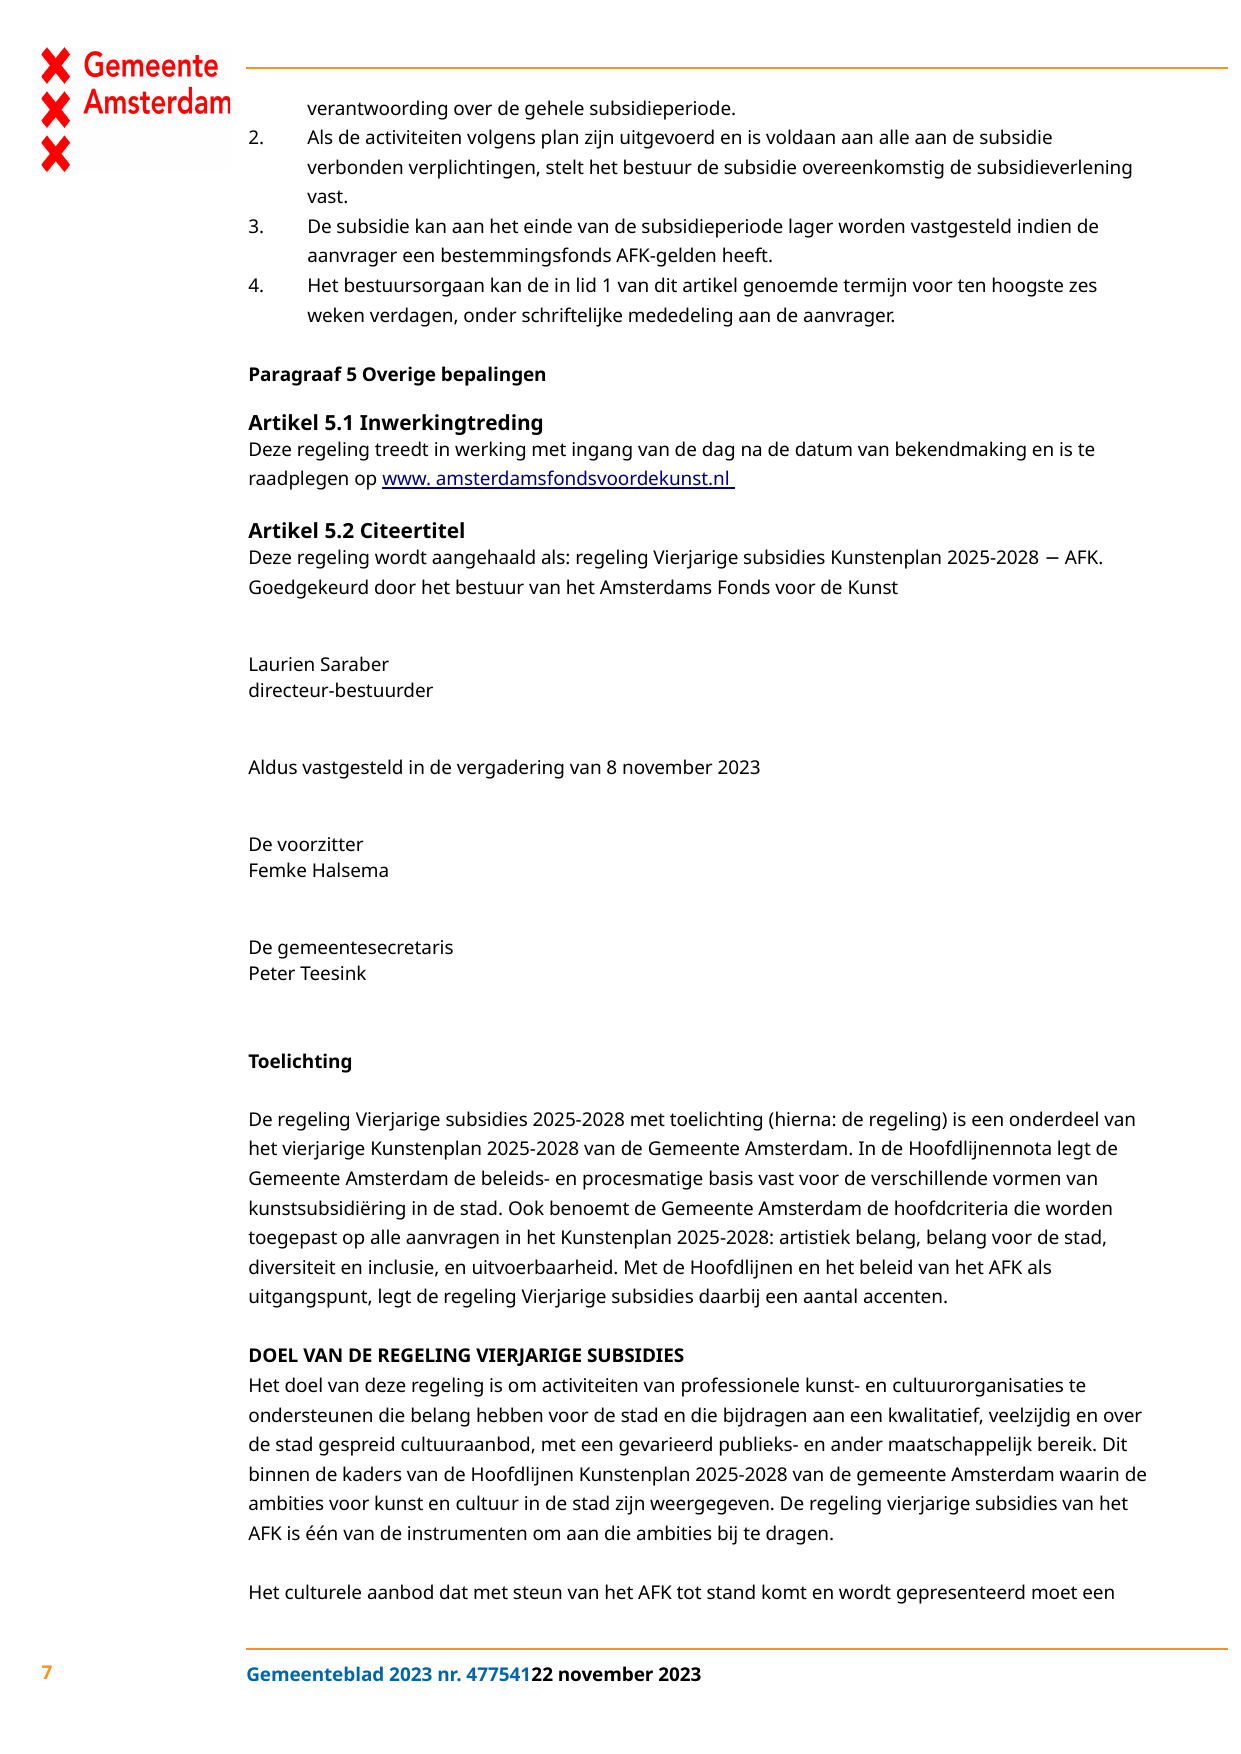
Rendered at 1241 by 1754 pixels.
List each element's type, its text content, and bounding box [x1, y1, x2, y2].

text De regeling Vierjarige subsidies 2025-2028 met toelichting (hierna: de regeling) is een onderdeel van het vierjarige Kunstenplan 2025-2028 van de Gemeente Amsterdam. In de Hoofdlijnennota legt de Gemeente Amsterdam de beleids- en procesmatige basis vast voor de verschillende vormen van kunstsubsidiëring in de stad. Ook benoemt de Gemeente Amsterdam de hoofdcriteria die worden toegepast op alle aanvragen in het Kunstenplan 2025-2028: artistiek belang, belang voor de stad, diversiteit en inclusie, en uitvoerbaarheid. Met de Hoofdlijnen en het beleid van het AFK als uitgangspunt, legt de regeling Vierjarige subsidies daarbij een aantal accenten. [248, 1106, 1152, 1309]
text Het doel van deze regeling is om activiteiten van professionele kunst- en cultuurorganisaties te ondersteunen die belang hebben voor de stad en die bijdragen aan een kwalitatief, veelzijdig en over de stad gespreid cultuuraanbod, met een gevarieerd publieks- en ander maatschappelijk bereik. Dit binnen de kaders van de Hoofdlijnen Kunstenplan 2025-2028 van de gemeente Amsterdam waarin de ambities voor kunst en cultuur in de stad zijn weergegeven. De regeling vierjarige subsidies van het AFK is één van de instrumenten om aan die ambities bij te dragen. [248, 1372, 1152, 1546]
text De voorzitter [248, 831, 1152, 857]
list De subsidie kan aan het einde van de subsidieperiode lager worden vastgesteld indien de aanvrager een bestemmingsfonds AFK-gelden heeft. [248, 213, 1152, 268]
text Peter Teesink [248, 960, 1152, 986]
text Deze regeling treedt in werking met ingang van de dag na de datum van bekendmaking en is te raadplegen op www. amsterdamsfondsvoordekunst.nl [248, 436, 1152, 491]
text Artikel 5.1 Inwerkingtreding [248, 408, 1152, 436]
text Laurien Saraber [248, 651, 1152, 677]
text Toelichting [248, 1037, 1152, 1077]
text DOEL VAN DE REGELING VIERJARIGE SUBSIDIES [248, 1343, 1152, 1368]
picture [41, 47, 231, 172]
text Goedgekeurd door het bestuur van het Amsterdams Fonds voor de Kunst [248, 574, 1152, 600]
text Het culturele aanbod dat met steun van het AFK tot stand komt en wordt gepresenteerd moet een [248, 1579, 1152, 1605]
text De gemeentesecretaris [248, 934, 1152, 960]
text directeur-bestuurder [248, 677, 1152, 703]
list Als de activiteiten volgens plan zijn uitgevoerd en is voldaan aan alle aan de subsidie verbonden verplichtingen, stelt het bestuur de subsidie overeenkomstig de subsidieverlening vast. [248, 124, 1152, 209]
text Deze regeling wordt aangehaald als: regeling Vierjarige subsidies Kunstenplan 2025-2028 − AFK. [248, 544, 1152, 570]
text Femke Halsema [248, 857, 1152, 883]
list Het bestuursorgaan kan de in lid 1 van dit artikel genoemde termijn voor ten hoogste zes weken verdagen, onder schriftelijke mededeling aan de aanvrager. [248, 272, 1152, 328]
text Aldus vastgesteld in de vergadering van 8 november 2023 [248, 754, 1152, 780]
text Paragraaf 5 Overige bepalingen [248, 361, 1152, 387]
text Artikel 5.2 Citeertitel [248, 516, 1152, 544]
list verantwoording over de gehele subsidieperiode. [248, 95, 1152, 121]
